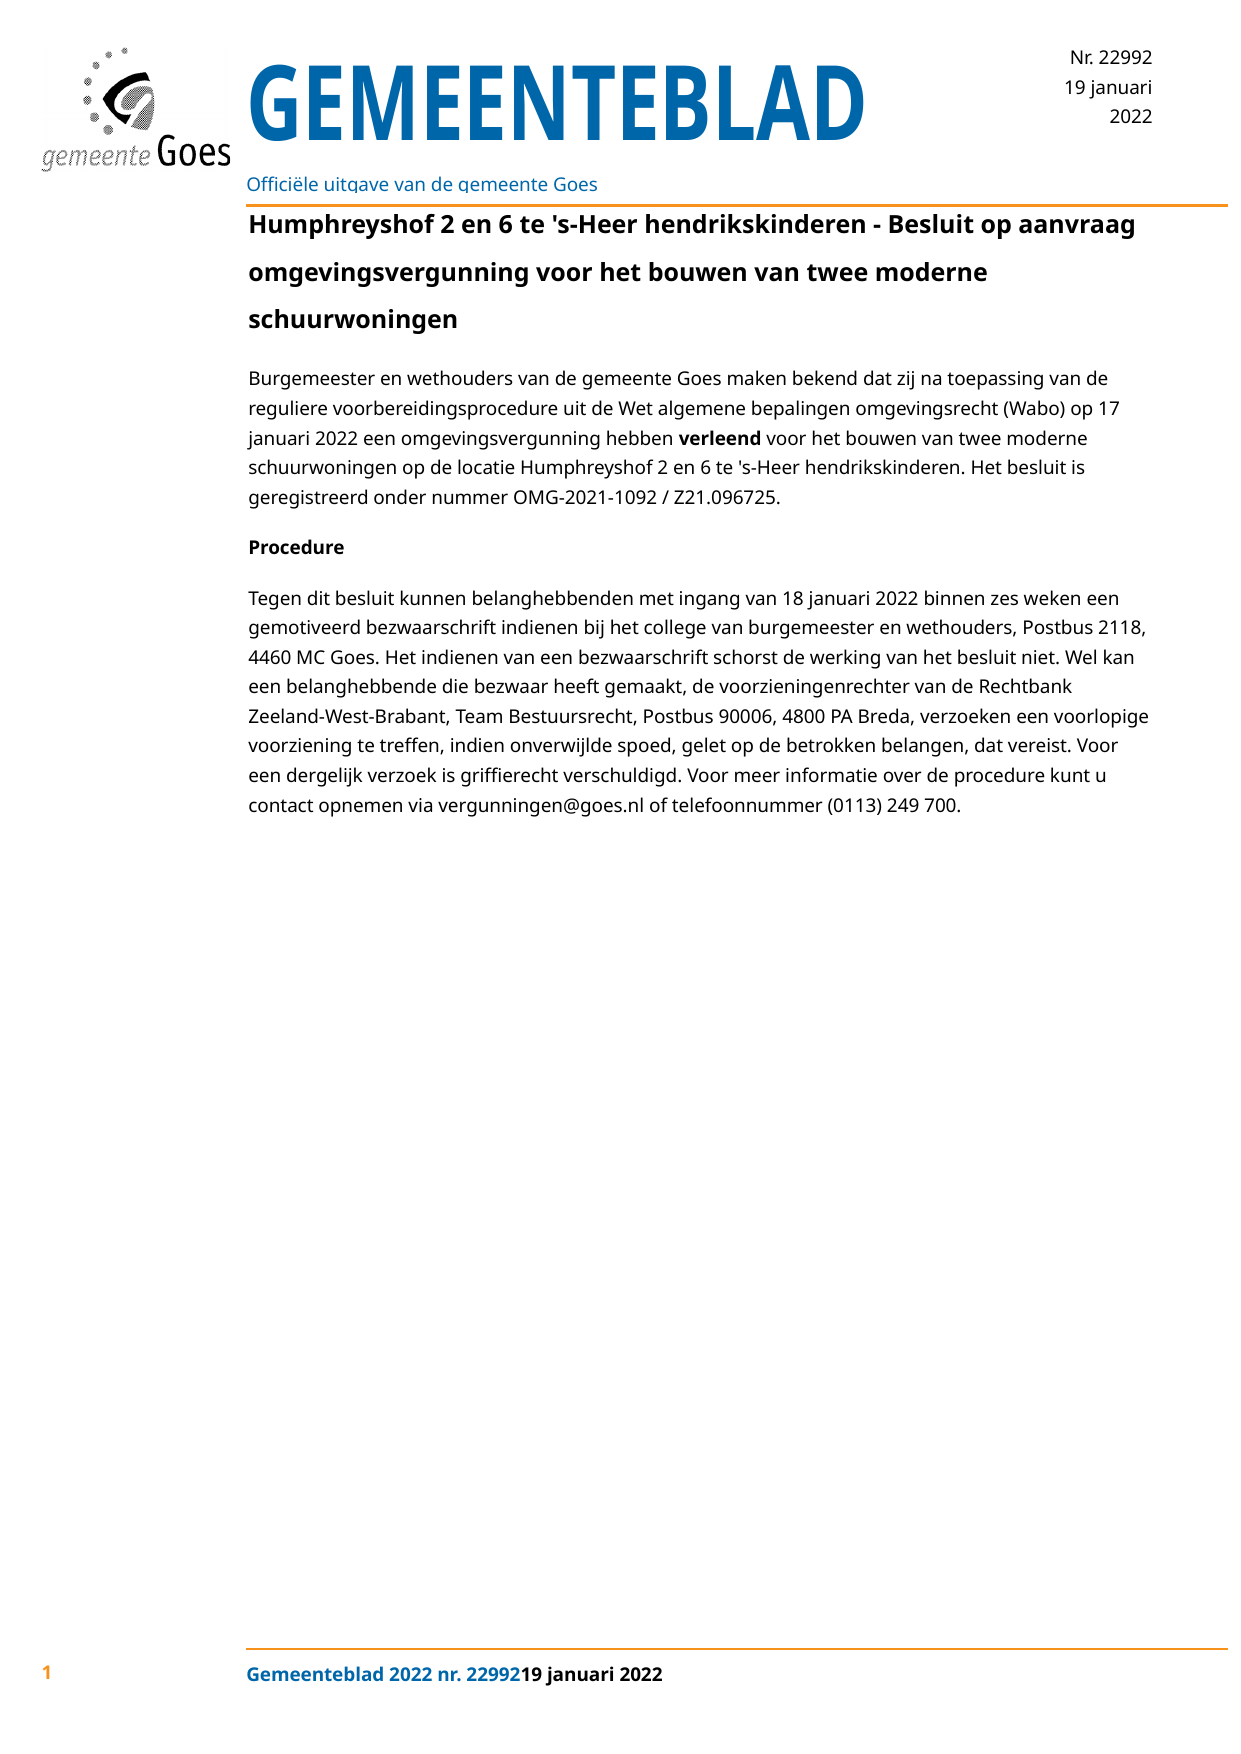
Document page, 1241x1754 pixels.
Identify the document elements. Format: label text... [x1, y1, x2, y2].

text Tegen dit besluit kunnen belanghebbenden met ingang van 18 januari 2022 binnen zes weken een gemotiveerd bezwaarschrift indienen bij het college van burgemeester en wethouders, Postbus 2118, 4460 MC Goes. Het indienen van een bezwaarschrift schorst de werking van het besluit niet. Wel kan een belanghebbende die bezwaar heeft gemaakt, de voorzieningenrechter van de Rechtbank Zeeland-West-Brabant, Team Bestuursrecht, Postbus 90006, 4800 PA Breda, verzoeken een voorlopige voorziening te treffen, indien onverwijlde spoed, gelet op de betrokken belangen, dat vereist. Voor een dergelijk verzoek is griffierecht verschuldigd. Voor meer informatie over de procedure kunt u contact opnemen via vergunningen@goes.nl of telefoonnummer (0113) 249 700. [248, 585, 1152, 817]
text Burgemeester en wethouders van de gemeente Goes maken bekend dat zij na toepassing van de reguliere voorbereidingsprocedure uit de Wet algemene bepalingen omgevingsrecht (Wabo) op 17 januari 2022 een omgevingsvergunning hebben verleend voor het bouwen van twee moderne schuurwoningen op de locatie Humphreyshof 2 en 6 te 's-Heer hendrikskinderen. Het besluit is geregistreerd onder nummer OMG-2021-1092 / Z21.096725. [248, 366, 1152, 509]
text Procedure [248, 534, 1152, 560]
text Humphreyshof 2 en 6 te 's-Heer hendrikskinderen - Besluit op aanvraag omgevingsvergunning voor het bouwen van twee moderne schuurwoningen [248, 207, 1152, 336]
picture [41, 47, 231, 172]
